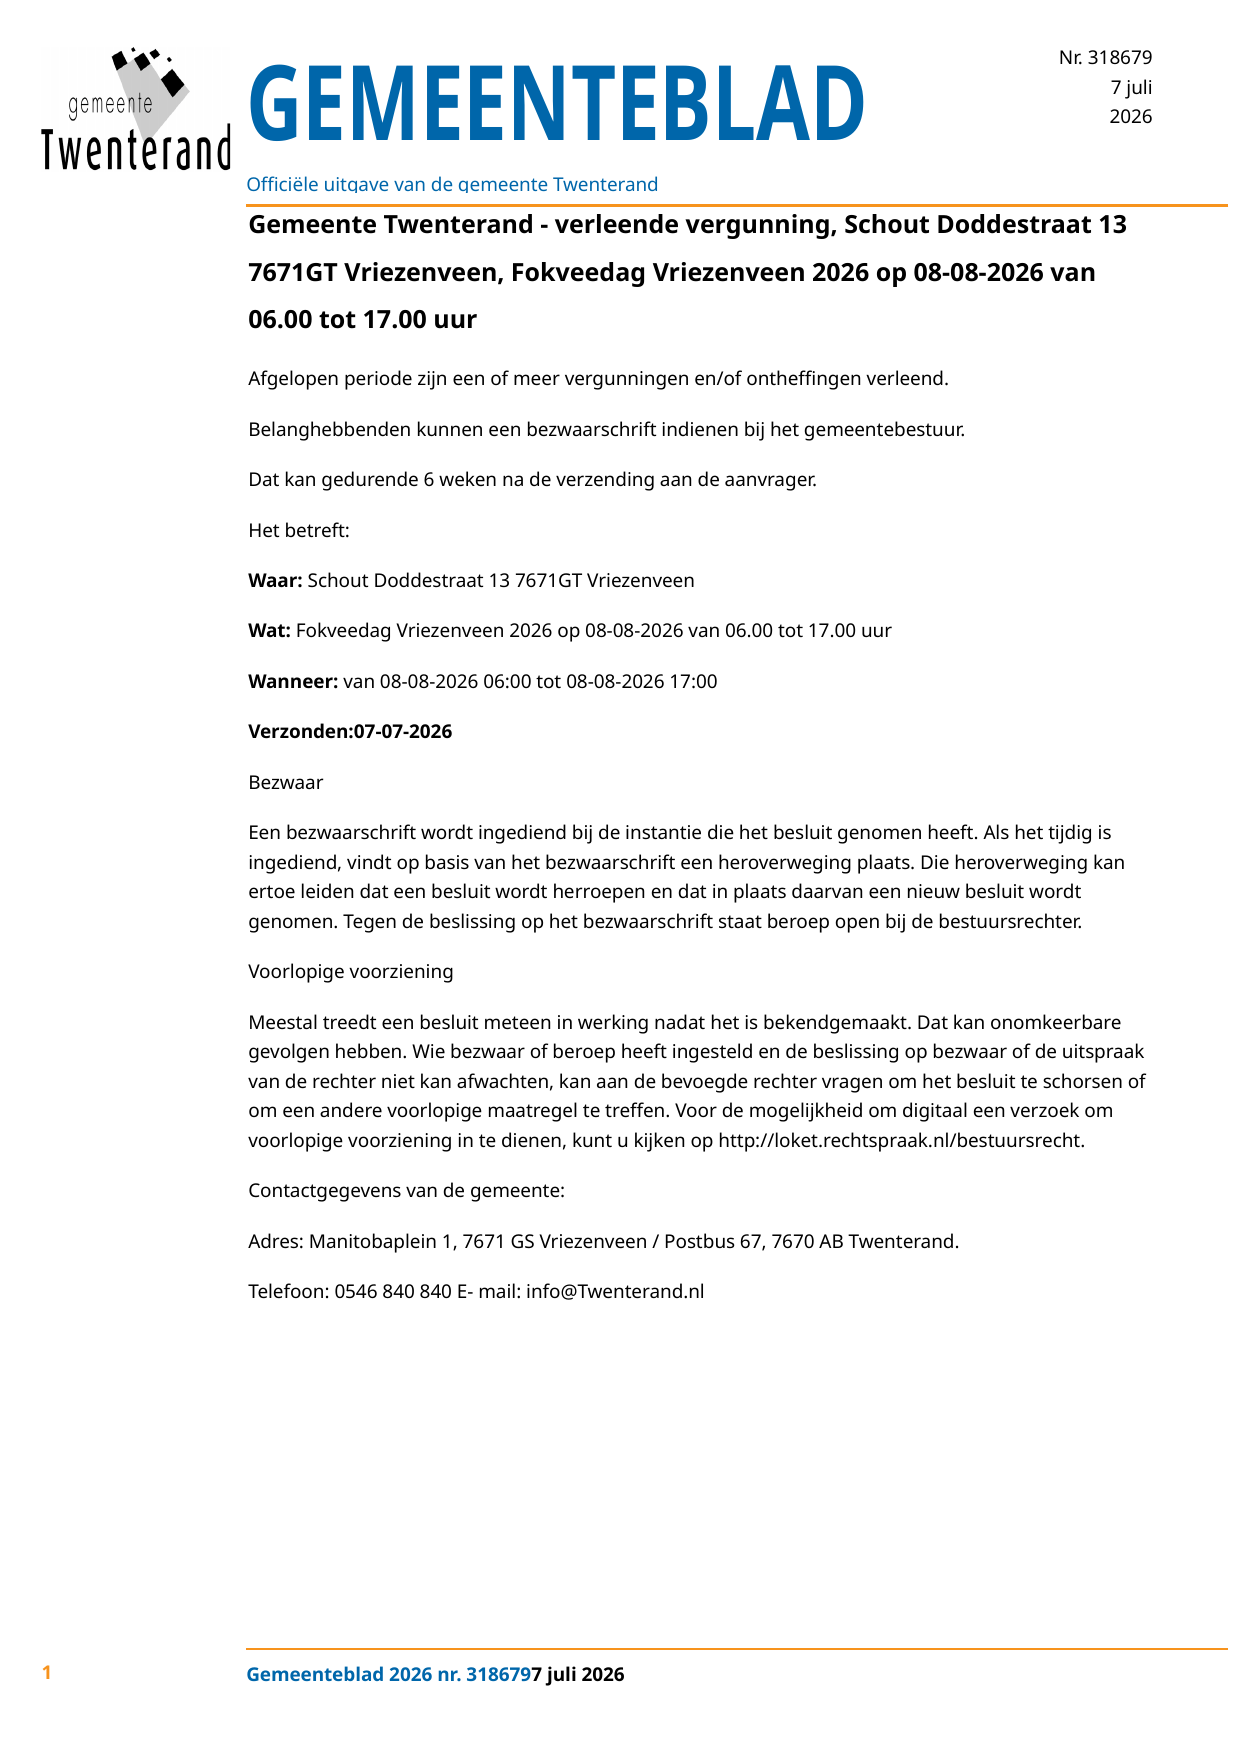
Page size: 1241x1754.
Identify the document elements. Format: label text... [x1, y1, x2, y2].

picture [41, 47, 231, 172]
text Adres: Manitobaplein 1, 7671 GS Vriezenveen / Postbus 67, 7670 AB Twenterand. [248, 1228, 1152, 1254]
text Dat kan gedurende 6 weken na de verzending aan de aanvrager. [248, 466, 1152, 492]
text Telefoon: 0546 840 840 E- mail: info@Twenterand.nl [248, 1278, 1152, 1304]
text Contactgegevens van de gemeente: [248, 1178, 1152, 1203]
text Bezwaar [248, 769, 1152, 794]
text Meestal treedt een besluit meteen in werking nadat het is bekendgemaakt. Dat kan onomkeerbare gevolgen hebben. Wie bezwaar of beroep heeft ingesteld en de beslissing op bezwaar of de uitspraak van de rechter niet kan afwachten, kan aan de bevoegde rechter vragen om het besluit te schorsen of om een andere voorlopige maatregel te treffen. Voor de mogelijkheid om digitaal een verzoek om voorlopige voorziening in te dienen, kunt u kijken op http://loket.rechtspraak.nl/bestuursrecht. [248, 1009, 1152, 1153]
text Belanghebbenden kunnen een bezwaarschrift indienen bij het gemeentebestuur. [248, 416, 1152, 442]
text Waar: Schout Doddestraat 13 7671GT Vriezenveen [248, 567, 1152, 593]
text Voorlopige voorziening [248, 958, 1152, 984]
text Een bezwaarschrift wordt ingediend bij de instantie die het besluit genomen heeft. Als het tijdig is ingediend, vindt op basis van het bezwaarschrift een heroverweging plaats. Die heroverweging kan ertoe leiden dat een besluit wordt herroepen en dat in plaats daarvan een nieuw besluit wordt genomen. Tegen de beslissing op het bezwaarschrift staat beroep open bij de bestuursrechter. [248, 819, 1152, 934]
text Het betreft: [248, 517, 1152, 542]
text Afgelopen periode zijn een of meer vergunningen en/of ontheffingen verleend. [248, 366, 1152, 391]
text Wat: Fokveedag Vriezenveen 2026 op 08-08-2026 van 06.00 tot 17.00 uur [248, 618, 1152, 643]
text Gemeente Twenterand - verleende vergunning, Schout Doddestraat 13 7671GT Vriezenveen, Fokveedag Vriezenveen 2026 op 08-08-2026 van 06.00 tot 17.00 uur [248, 207, 1152, 336]
text Wanneer: van 08-08-2026 06:00 tot 08-08-2026 17:00 [248, 668, 1152, 694]
text Verzonden:07-07-2026 [248, 718, 1152, 744]
